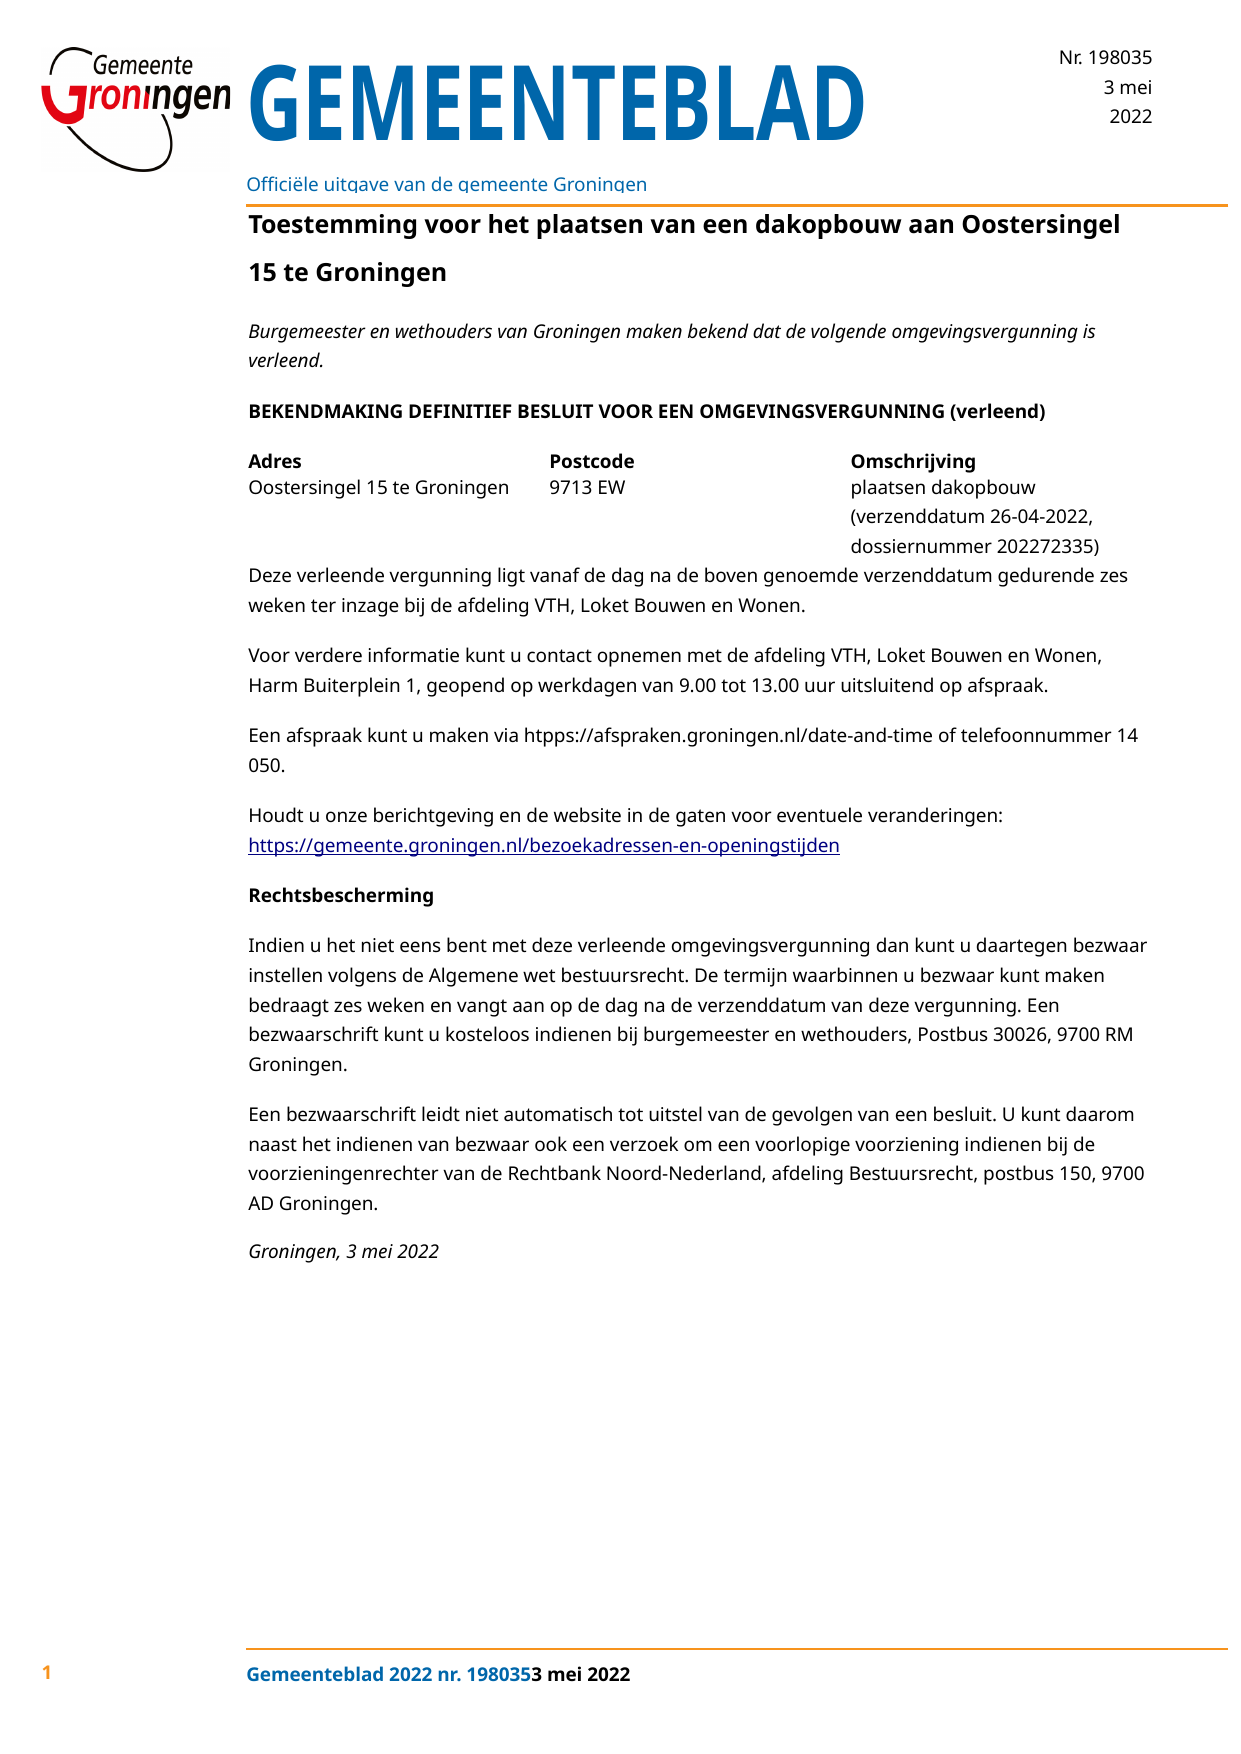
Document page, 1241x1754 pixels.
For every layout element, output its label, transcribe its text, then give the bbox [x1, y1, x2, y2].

text Voor verdere informatie kunt u contact opnemen met de afdeling VTH, Loket Bouwen en Wonen, Harm Buiterplein 1, geopend op werkdagen van 9.00 tot 13.00 uur uitsluitend op afspraak. [248, 642, 1152, 698]
text Een bezwaarschrift leidt niet automatisch tot uitstel van de gevolgen van een besluit. U kunt daarom naast het indienen van bezwaar ook een verzoek om een voorlopige voorziening indienen bij de voorzieningenrechter van de Rechtbank Noord-Nederland, afdeling Bestuursrecht, postbus 150, 9700 AD Groningen. [248, 1101, 1152, 1216]
text Groningen, 3 mei 2022 [248, 1238, 1152, 1264]
text Burgemeester en wethouders van Groningen maken bekend dat de volgende omgevingsvergunning is verleend. [248, 318, 1152, 373]
text Een afspraak kunt u maken via htpps://afspraken.groningen.nl/date-and-time of telefoonnummer 14 050. [248, 722, 1152, 778]
table_cell Oostersingel 15 te Groningen [248, 474, 549, 559]
table_header Adres [248, 449, 549, 474]
text Indien u het niet eens bent met deze verleende omgevingsvergunning dan kunt u daartegen bezwaar instellen volgens de Algemene wet bestuursrecht. De termijn waarbinnen u bezwaar kunt maken bedraagt zes weken en vangt aan op de dag na de verzenddatum van deze vergunning. Een bezwaarschrift kunt u kosteloos indienen bij burgemeester en wethouders, Postbus 30026, 9700 RM Groningen. [248, 933, 1152, 1077]
text Rechtsbescherming [248, 882, 1152, 908]
text Houdt u onze berichtgeving en de website in de gaten voor eventuele veranderingen: https://gemeente.groningen.nl/bezoekadressen-en-openingstijden [248, 802, 1152, 858]
table_cell 9713 EW [549, 474, 850, 559]
text Toestemming voor het plaatsen van een dakopbouw aan Oostersingel 15 te Groningen [248, 207, 1152, 288]
text BEKENDMAKING DEFINITIEF BESLUIT VOOR EEN OMGEVINGSVERGUNNING (verleend) [248, 398, 1152, 424]
table_cell plaatsen dakopbouw (verzenddatum 26-04-2022, dossiernummer 202272335) [850, 474, 1152, 559]
table_header Postcode [549, 449, 850, 474]
text Deze verleende vergunning ligt vanaf de dag na de boven genoemde verzenddatum gedurende zes weken ter inzage bij de afdeling VTH, Loket Bouwen en Wonen. [248, 562, 1152, 618]
picture [41, 47, 231, 172]
table_header Omschrijving [850, 449, 1152, 474]
